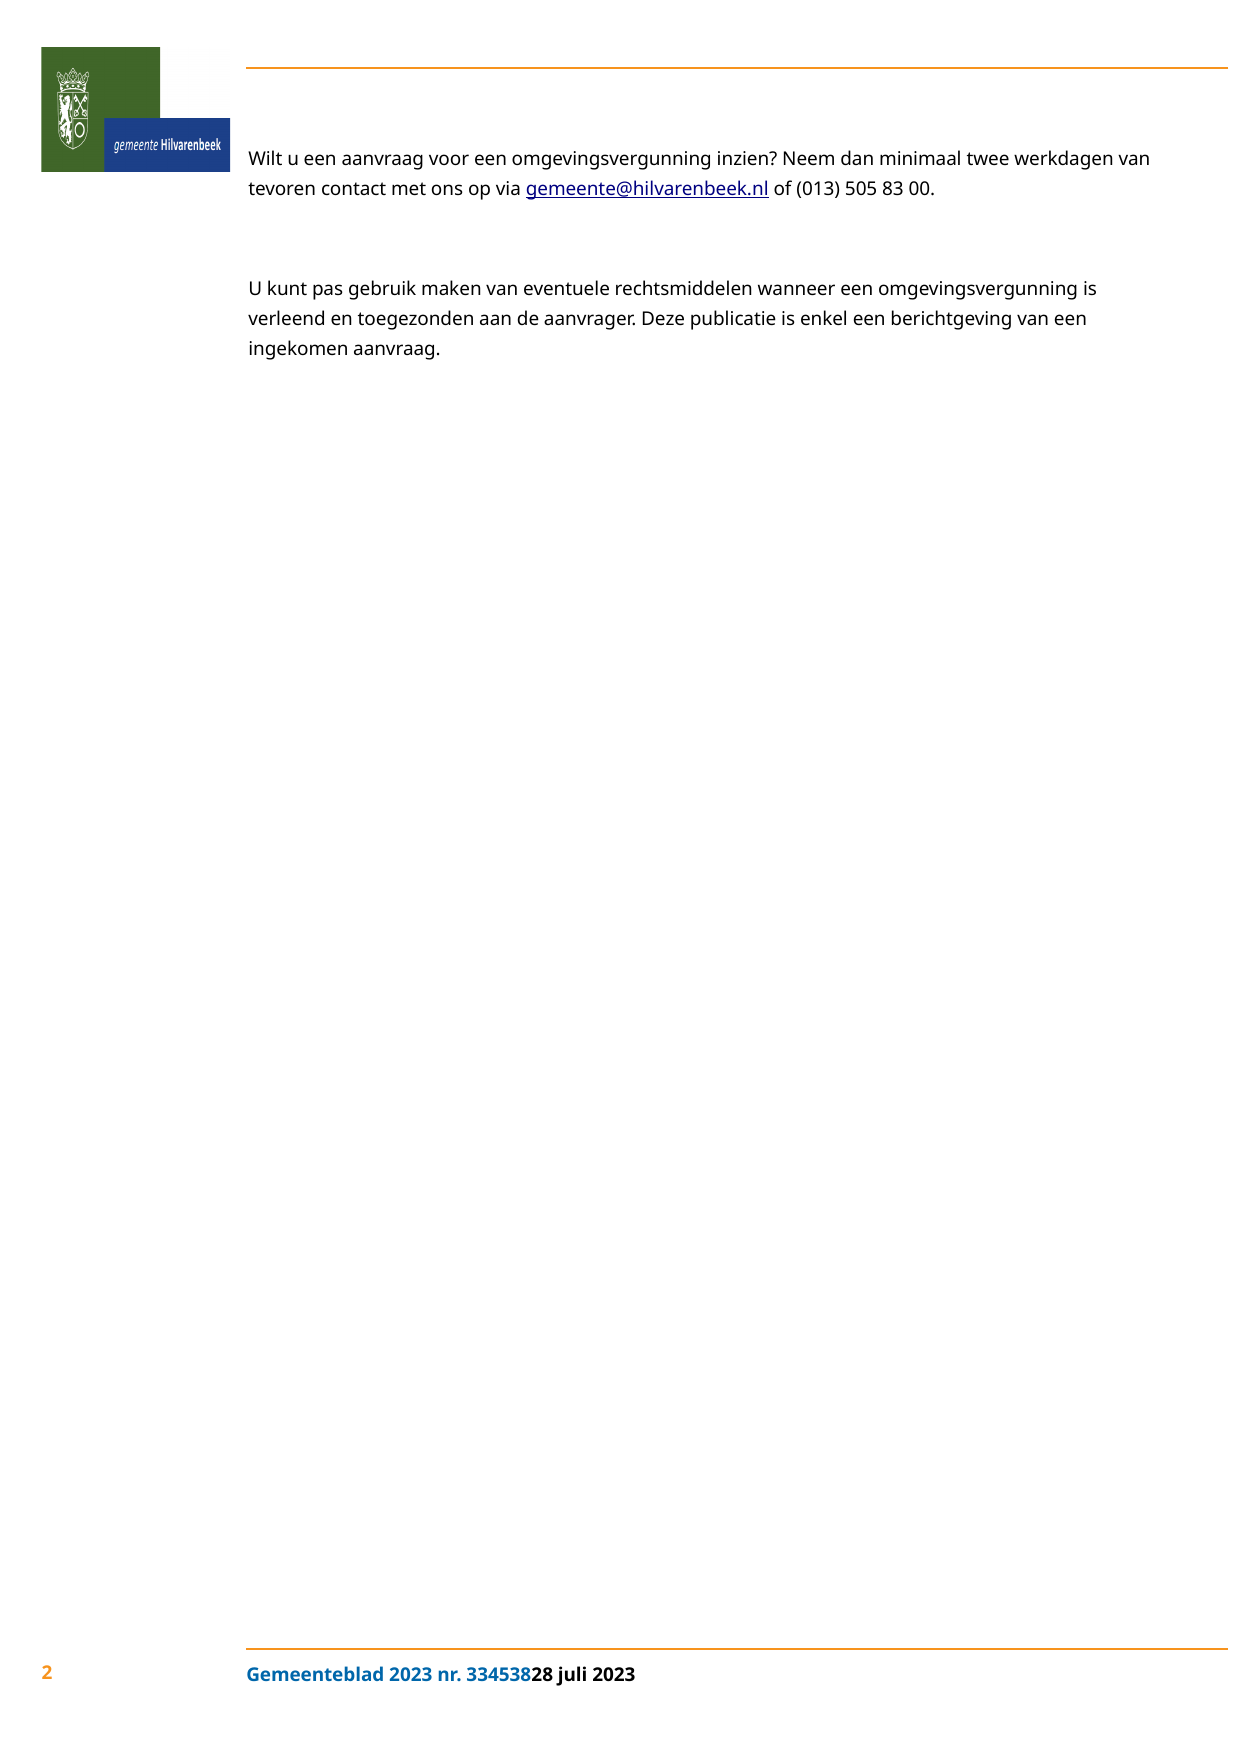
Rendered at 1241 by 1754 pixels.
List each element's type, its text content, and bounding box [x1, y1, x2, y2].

text U kunt pas gebruik maken van eventuele rechtsmiddelen wanneer een omgevingsvergunning is verleend en toegezonden aan de aanvrager. Deze publicatie is enkel een berichtgeving van een ingekomen aanvraag. [248, 276, 1152, 361]
text Wilt u een aanvraag voor een omgevingsvergunning inzien? Neem dan minimaal twee werkdagen van tevoren contact met ons op via gemeente@hilvarenbeek.nl of (013) 505 83 00. [248, 145, 1152, 201]
picture [41, 47, 231, 172]
